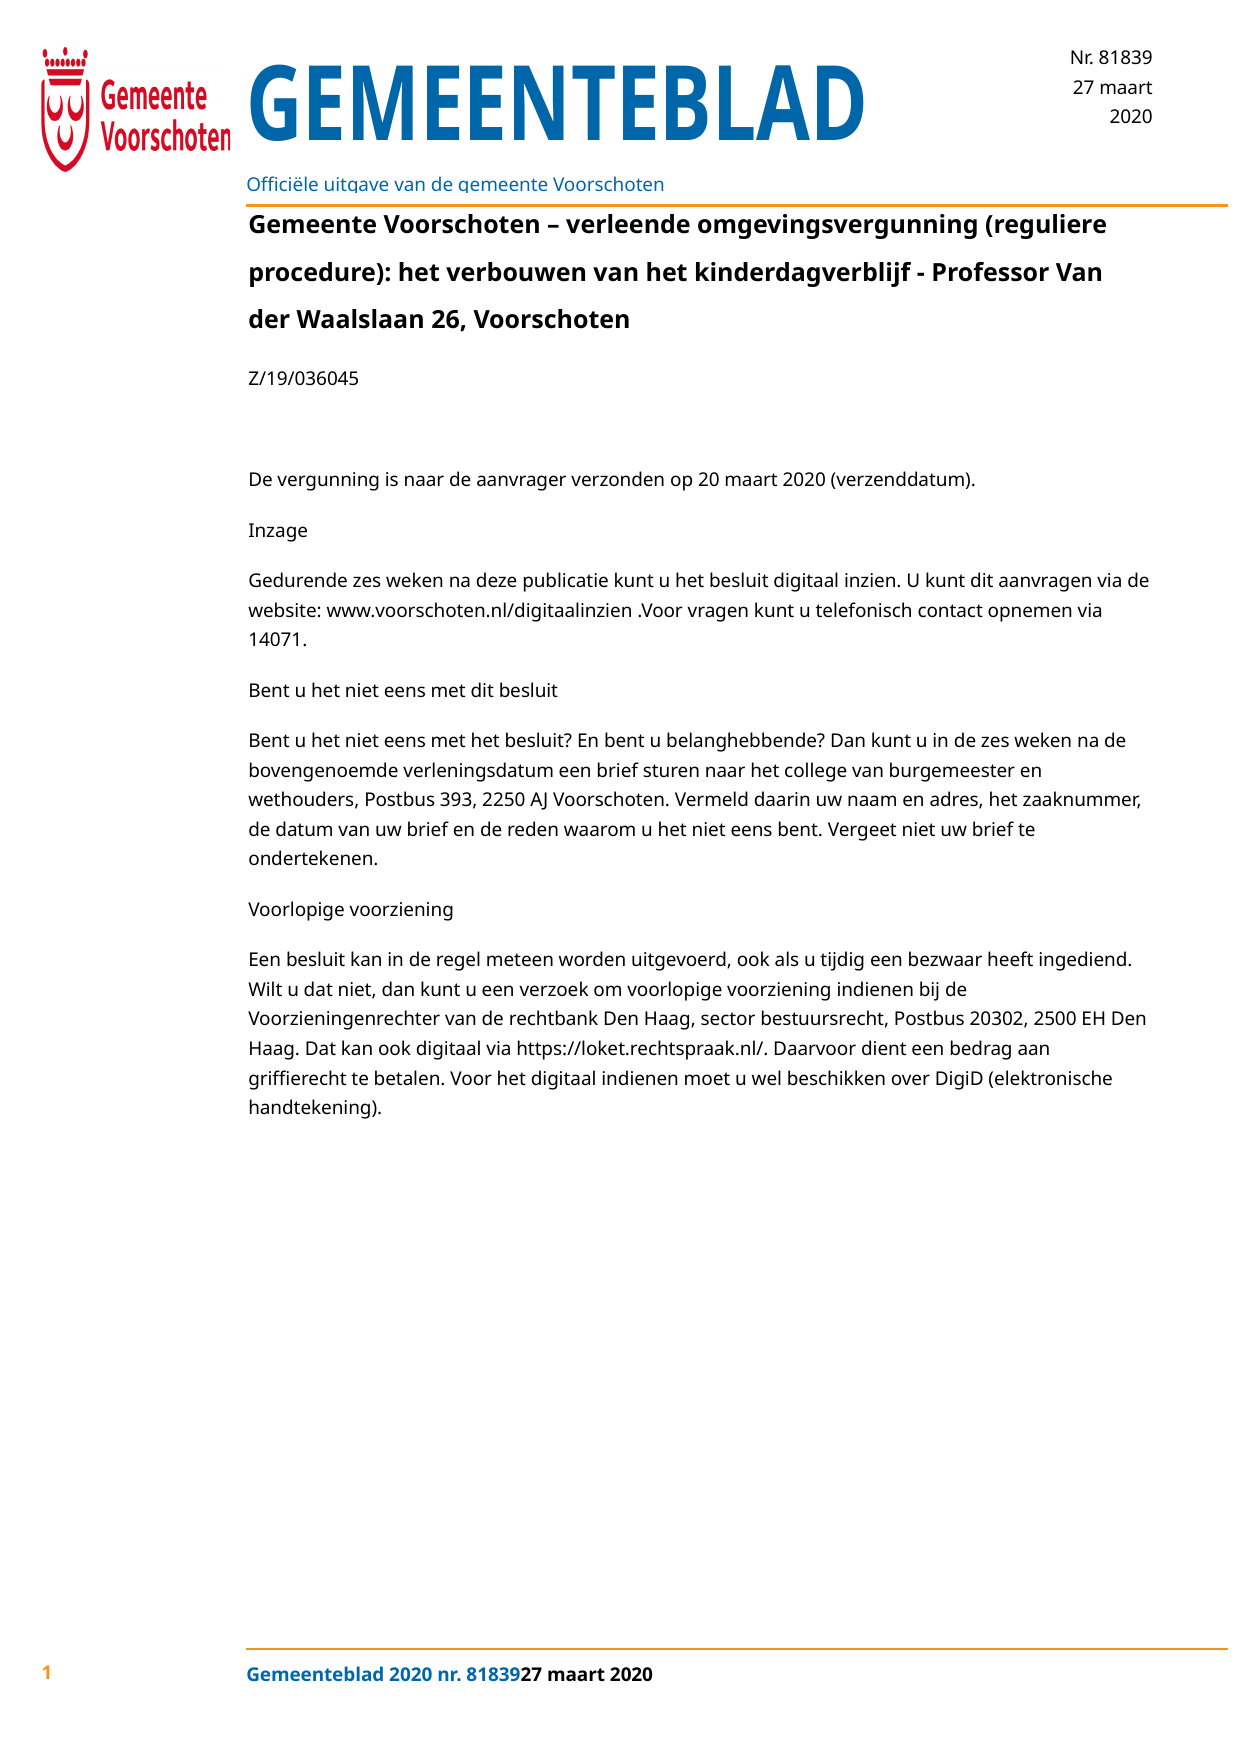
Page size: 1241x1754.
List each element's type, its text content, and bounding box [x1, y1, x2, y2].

text Inzage [248, 517, 1152, 542]
text Bent u het niet eens met het besluit? En bent u belanghebbende? Dan kunt u in de zes weken na de bovengenoemde verleningsdatum een brief sturen naar het college van burgemeester en wethouders, Postbus 393, 2250 AJ Voorschoten. Vermeld daarin uw naam en adres, het zaaknummer, de datum van uw brief en de reden waarom u het niet eens bent. Vergeet niet uw brief te ondertekenen. [248, 727, 1152, 871]
text Gedurende zes weken na deze publicatie kunt u het besluit digitaal inzien. U kunt dit aanvragen via de website: www.voorschoten.nl/digitaalinzien .Voor vragen kunt u telefonisch contact opnemen via 14071. [248, 567, 1152, 652]
text Gemeente Voorschoten – verleende omgevingsvergunning (reguliere procedure): het verbouwen van het kinderdagverblijf - Professor Van der Waalslaan 26, Voorschoten [248, 207, 1152, 336]
text Z/19/036045 [248, 366, 1152, 391]
text Een besluit kan in de regel meteen worden uitgevoerd, ook als u tijdig een bezwaar heeft ingediend. Wilt u dat niet, dan kunt u een verzoek om voorlopige voorziening indienen bij de Voorzieningenrechter van de rechtbank Den Haag, sector bestuursrecht, Postbus 20302, 2500 EH Den Haag. Dat kan ook digitaal via https://loket.rechtspraak.nl/. Daarvoor dient een bedrag aan griffierecht te betalen. Voor het digitaal indienen moet u wel beschikken over DigiD (elektronische handtekening). [248, 946, 1152, 1120]
text Voorlopige voorziening [248, 896, 1152, 922]
picture [41, 47, 231, 172]
text Bent u het niet eens met dit besluit [248, 677, 1152, 702]
text De vergunning is naar de aanvrager verzonden op 20 maart 2020 (verzenddatum). [248, 466, 1152, 492]
